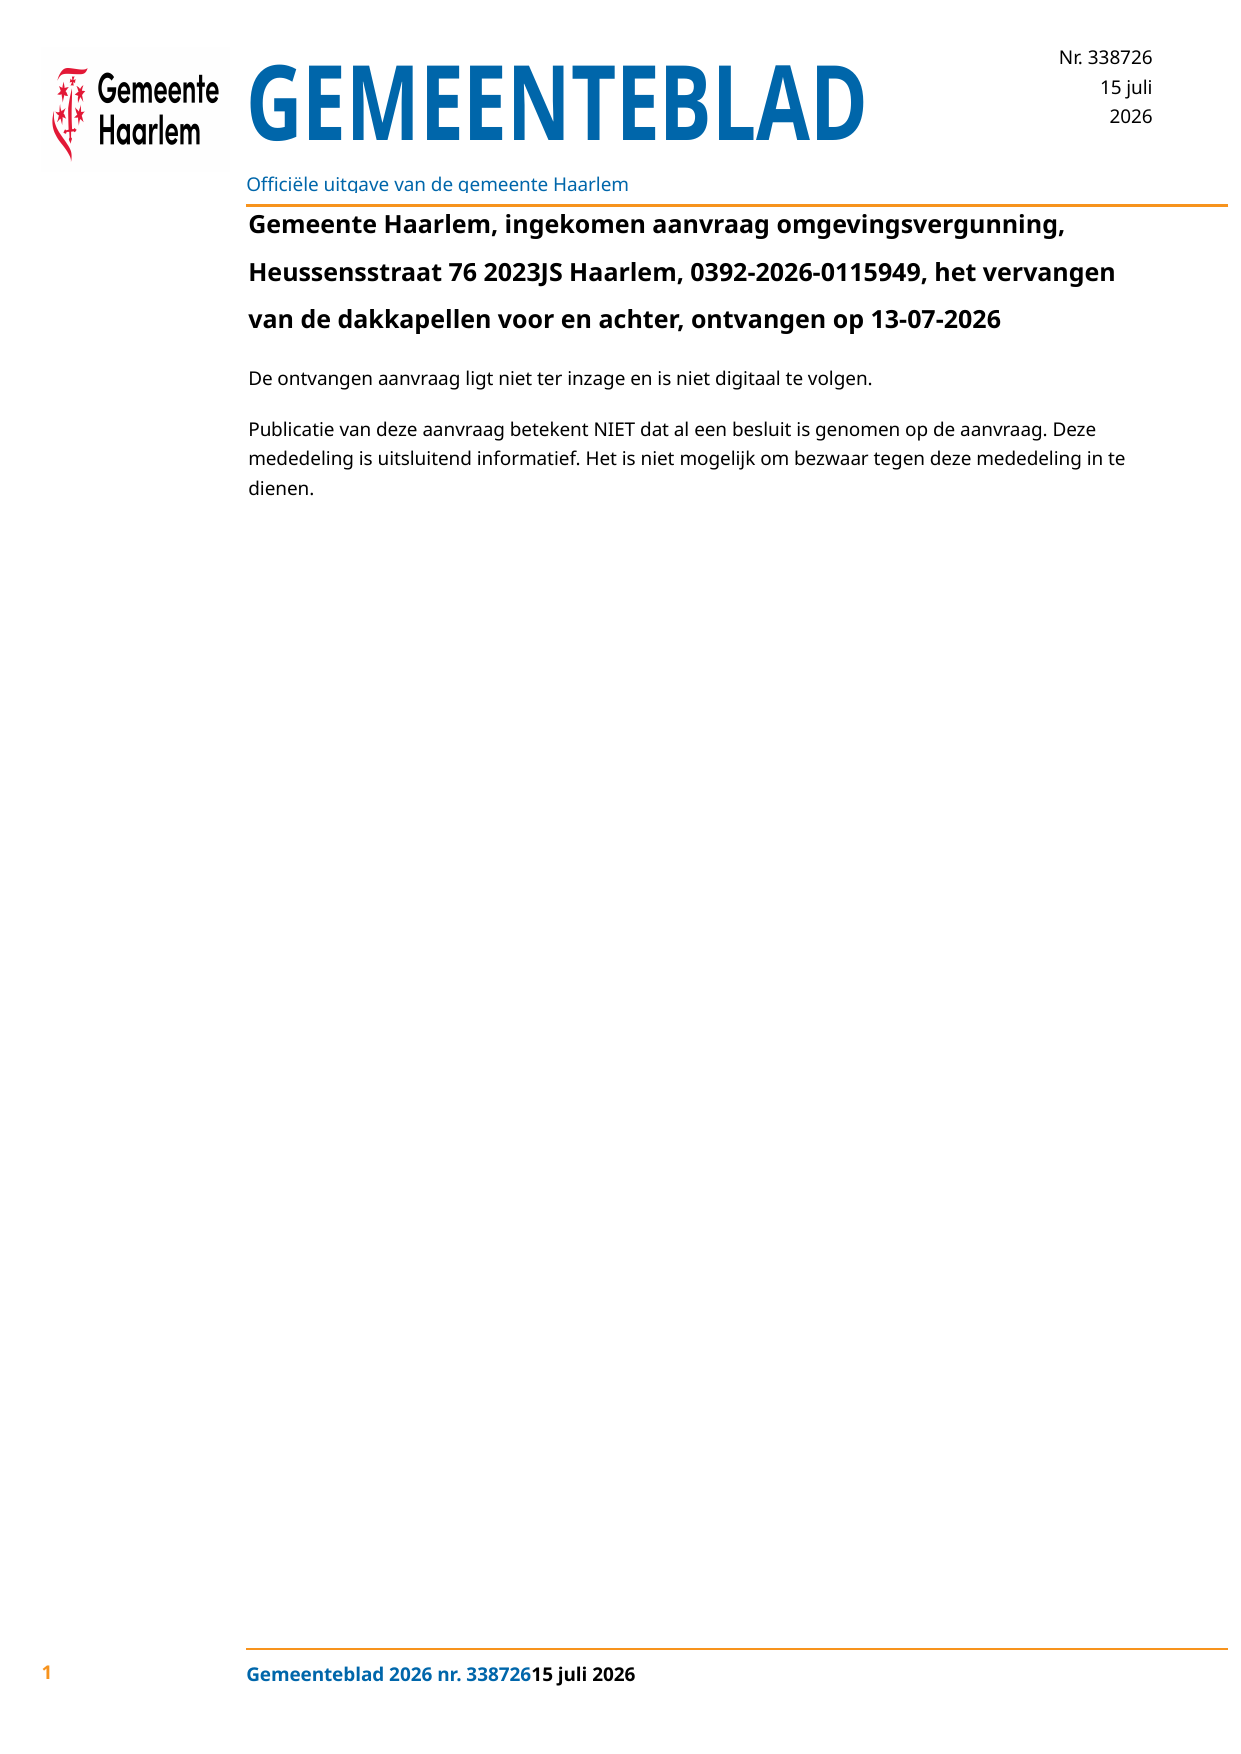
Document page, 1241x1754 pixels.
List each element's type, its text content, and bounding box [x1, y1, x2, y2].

picture [41, 47, 231, 172]
text Publicatie van deze aanvraag betekent NIET dat al een besluit is genomen op de aanvraag. Deze mededeling is uitsluitend informatief. Het is niet mogelijk om bezwaar tegen deze mededeling in te dienen. [248, 416, 1152, 501]
text De ontvangen aanvraag ligt niet ter inzage en is niet digitaal te volgen. [248, 366, 1152, 391]
text Gemeente Haarlem, ingekomen aanvraag omgevingsvergunning, Heussensstraat 76 2023JS Haarlem, 0392-2026-0115949, het vervangen van de dakkapellen voor en achter, ontvangen op 13-07-2026 [248, 207, 1152, 336]
